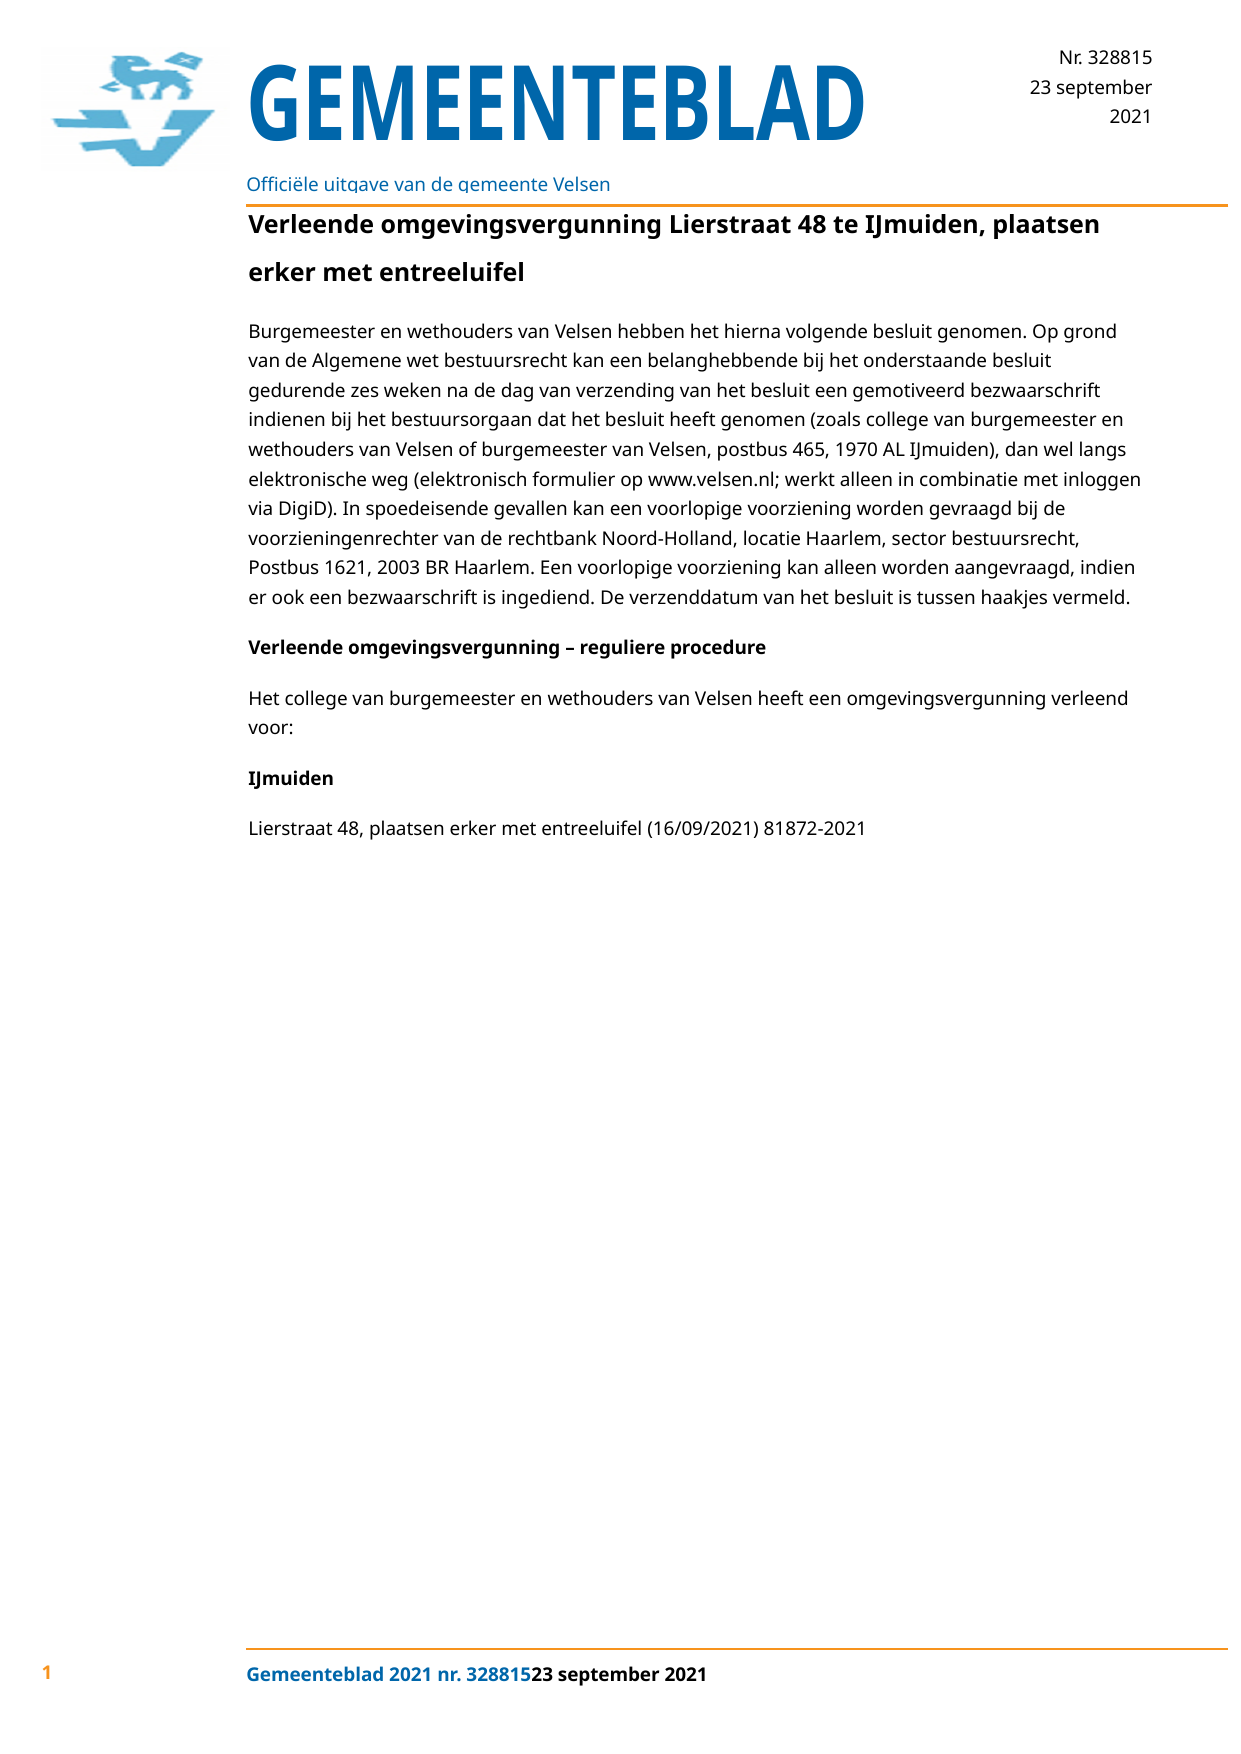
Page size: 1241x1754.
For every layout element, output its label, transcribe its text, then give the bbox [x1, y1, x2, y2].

text IJmuiden [248, 765, 1152, 791]
picture [41, 47, 231, 172]
text Lierstraat 48, plaatsen erker met entreeluifel (16/09/2021) 81872-2021 [248, 815, 1152, 841]
text Verleende omgevingsvergunning Lierstraat 48 te IJmuiden, plaatsen erker met entreeluifel [248, 207, 1152, 288]
text Verleende omgevingsvergunning – reguliere procedure [248, 634, 1152, 660]
text Het college van burgemeester en wethouders van Velsen heeft een omgevingsvergunning verleend voor: [248, 685, 1152, 740]
text Burgemeester en wethouders van Velsen hebben het hierna volgende besluit genomen. Op grond van de Algemene wet bestuursrecht kan een belanghebbende bij het onderstaande besluit gedurende zes weken na de dag van verzending van het besluit een gemotiveerd bezwaarschrift indienen bij het bestuursorgaan dat het besluit heeft genomen (zoals college van burgemeester en wethouders van Velsen of burgemeester van Velsen, postbus 465, 1970 AL IJmuiden), dan wel langs elektronische weg (elektronisch formulier op www.velsen.nl; werkt alleen in combinatie met inloggen via DigiD). In spoedeisende gevallen kan een voorlopige voorziening worden gevraagd bij de voorzieningenrechter van de rechtbank Noord-Holland, locatie Haarlem, sector bestuursrecht, Postbus 1621, 2003 BR Haarlem. Een voorlopige voorziening kan alleen worden aangevraagd, indien er ook een bezwaarschrift is ingediend. De verzenddatum van het besluit is tussen haakjes vermeld. [248, 318, 1152, 610]
